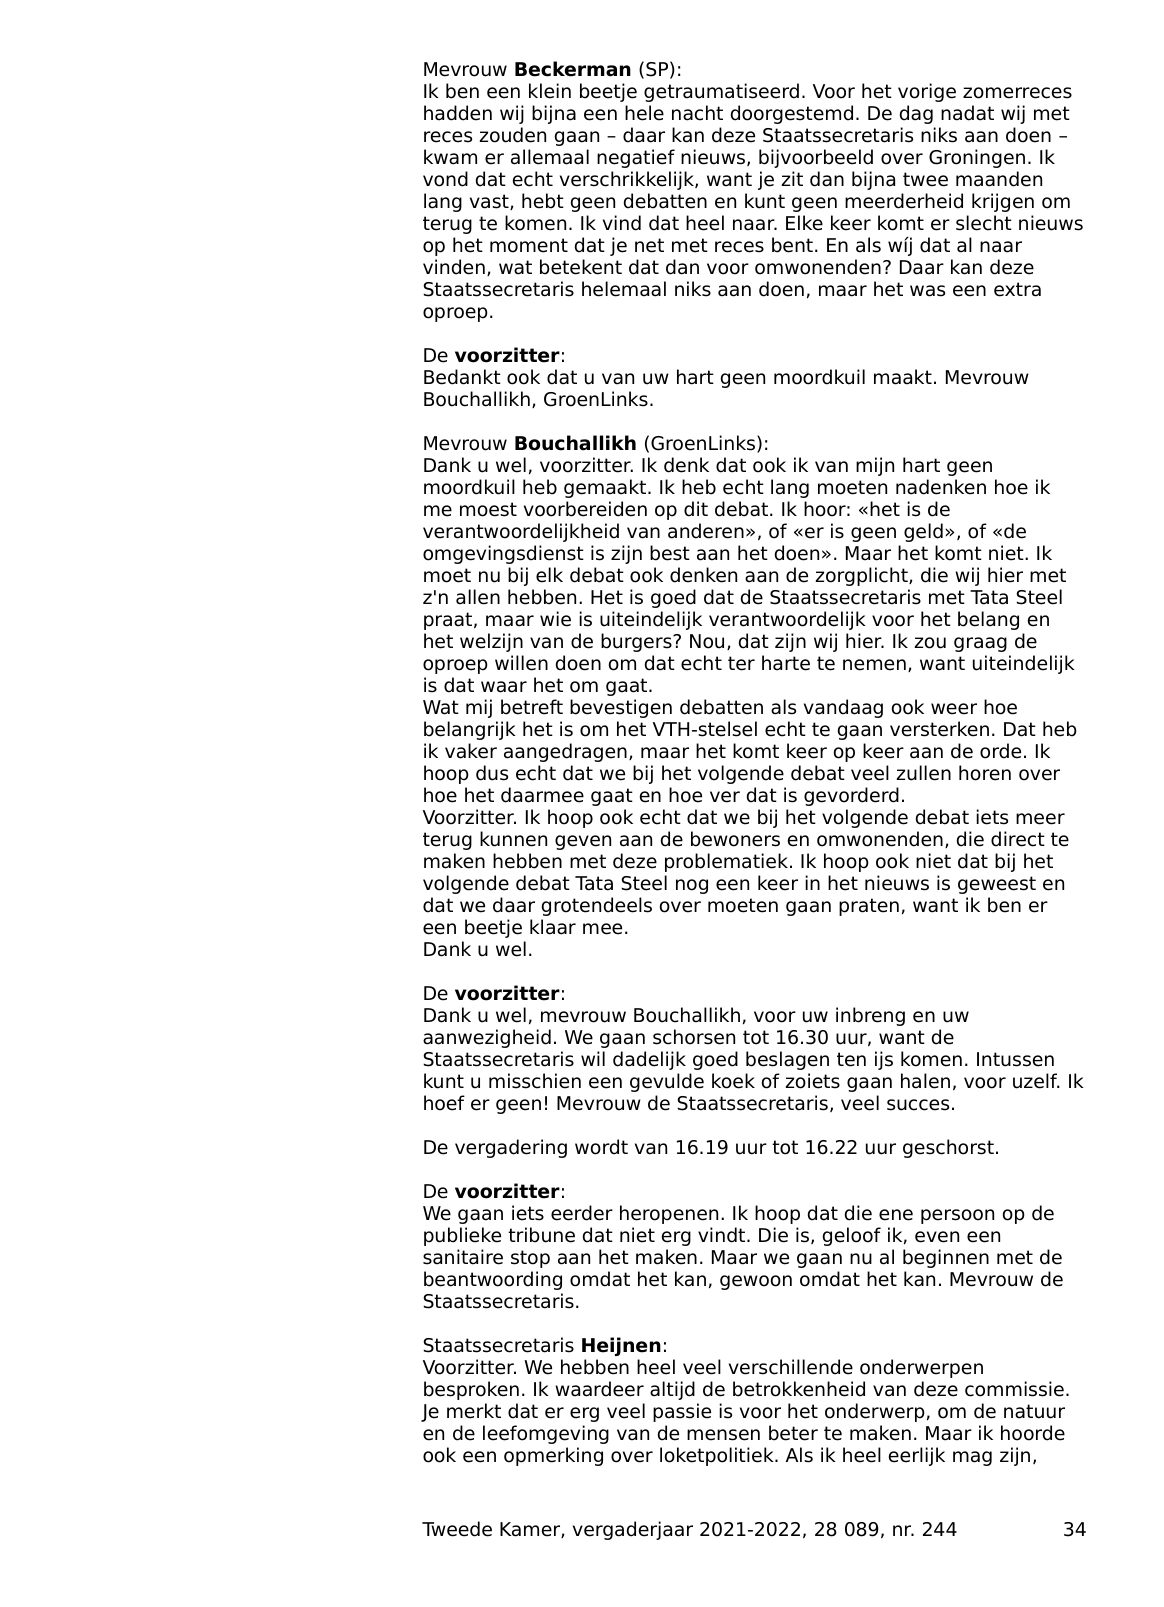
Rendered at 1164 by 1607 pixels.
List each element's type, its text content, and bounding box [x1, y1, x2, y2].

text Bedankt ook dat u van uw hart geen moordkuil maakt. Mevrouw Bouchallikh, GroenLinks. [422, 367, 1087, 411]
text Voorzitter. Ik hoop ook echt dat we bij het volgende debat iets meer terug kunnen geven aan de bewoners en omwonenden, die direct te maken hebben met deze problematiek. Ik hoop ook niet dat bij het volgende debat Tata Steel nog een keer in het nieuws is geweest en dat we daar grotendeels over moeten gaan praten, want ik ben er een beetje klaar mee. [422, 807, 1087, 939]
text Mevrouw Bouchallikh (GroenLinks): [422, 433, 1087, 455]
text Voorzitter. We hebben heel veel verschillende onderwerpen besproken. Ik waardeer altijd de betrokkenheid van deze commissie. Je merkt dat er erg veel passie is voor het onderwerp, om de natuur en de leefomgeving van de mensen beter te maken. Maar ik hoorde ook een opmerking over loketpolitiek. Als ik heel eerlijk mag zijn, [422, 1357, 1087, 1467]
text Dank u wel, mevrouw Bouchallikh, voor uw inbreng en uw aanwezigheid. We gaan schorsen tot 16.30 uur, want de Staatssecretaris wil dadelijk goed beslagen ten ijs komen. Intussen kunt u misschien een gevulde koek of zoiets gaan halen, voor uzelf. Ik hoef er geen! Mevrouw de Staatssecretaris, veel succes. [422, 1005, 1087, 1115]
text Mevrouw Beckerman (SP): [422, 59, 1087, 81]
text Dank u wel, voorzitter. Ik denk dat ook ik van mijn hart geen moordkuil heb gemaakt. Ik heb echt lang moeten nadenken hoe ik me moest voorbereiden op dit debat. Ik hoor: «het is de verantwoordelijkheid van anderen», of «er is geen geld», of «de omgevingsdienst is zijn best aan het doen». Maar het komt niet. Ik moet nu bij elk debat ook denken aan de zorgplicht, die wij hier met z'n allen hebben. Het is goed dat de Staatssecretaris met Tata Steel praat, maar wie is uiteindelijk verantwoordelijk voor het belang en het welzijn van de burgers? Nou, dat zijn wij hier. Ik zou graag de oproep willen doen om dat echt ter harte te nemen, want uiteindelijk is dat waar het om gaat. [422, 455, 1087, 697]
text De voorzitter: [422, 1181, 1087, 1203]
text De voorzitter: [422, 983, 1087, 1005]
text We gaan iets eerder heropenen. Ik hoop dat die ene persoon op de publieke tribune dat niet erg vindt. Die is, geloof ik, even een sanitaire stop aan het maken. Maar we gaan nu al beginnen met de beantwoording omdat het kan, gewoon omdat het kan. Mevrouw de Staatssecretaris. [422, 1203, 1087, 1313]
text Ik ben een klein beetje getraumatiseerd. Voor het vorige zomerreces hadden wij bijna een hele nacht doorgestemd. De dag nadat wij met reces zouden gaan – daar kan deze Staatssecretaris niks aan doen – kwam er allemaal negatief nieuws, bijvoorbeeld over Groningen. Ik vond dat echt verschrikkelijk, want je zit dan bijna twee maanden lang vast, hebt geen debatten en kunt geen meerderheid krijgen om terug te komen. Ik vind dat heel naar. Elke keer komt er slecht nieuws op het moment dat je net met reces bent. En als wíj dat al naar vinden, wat betekent dat dan voor omwonenden? Daar kan deze Staatssecretaris helemaal niks aan doen, maar het was een extra oproep. [422, 81, 1087, 323]
text Staatssecretaris Heijnen: [422, 1335, 1087, 1357]
text Wat mij betreft bevestigen debatten als vandaag ook weer hoe belangrijk het is om het VTH-stelsel echt te gaan versterken. Dat heb ik vaker aangedragen, maar het komt keer op keer aan de orde. Ik hoop dus echt dat we bij het volgende debat veel zullen horen over hoe het daarmee gaat en hoe ver dat is gevorderd. [422, 697, 1087, 807]
text De voorzitter: [422, 345, 1087, 367]
text De vergadering wordt van 16.19 uur tot 16.22 uur geschorst. [422, 1137, 1087, 1159]
text Dank u wel. [422, 939, 1087, 961]
